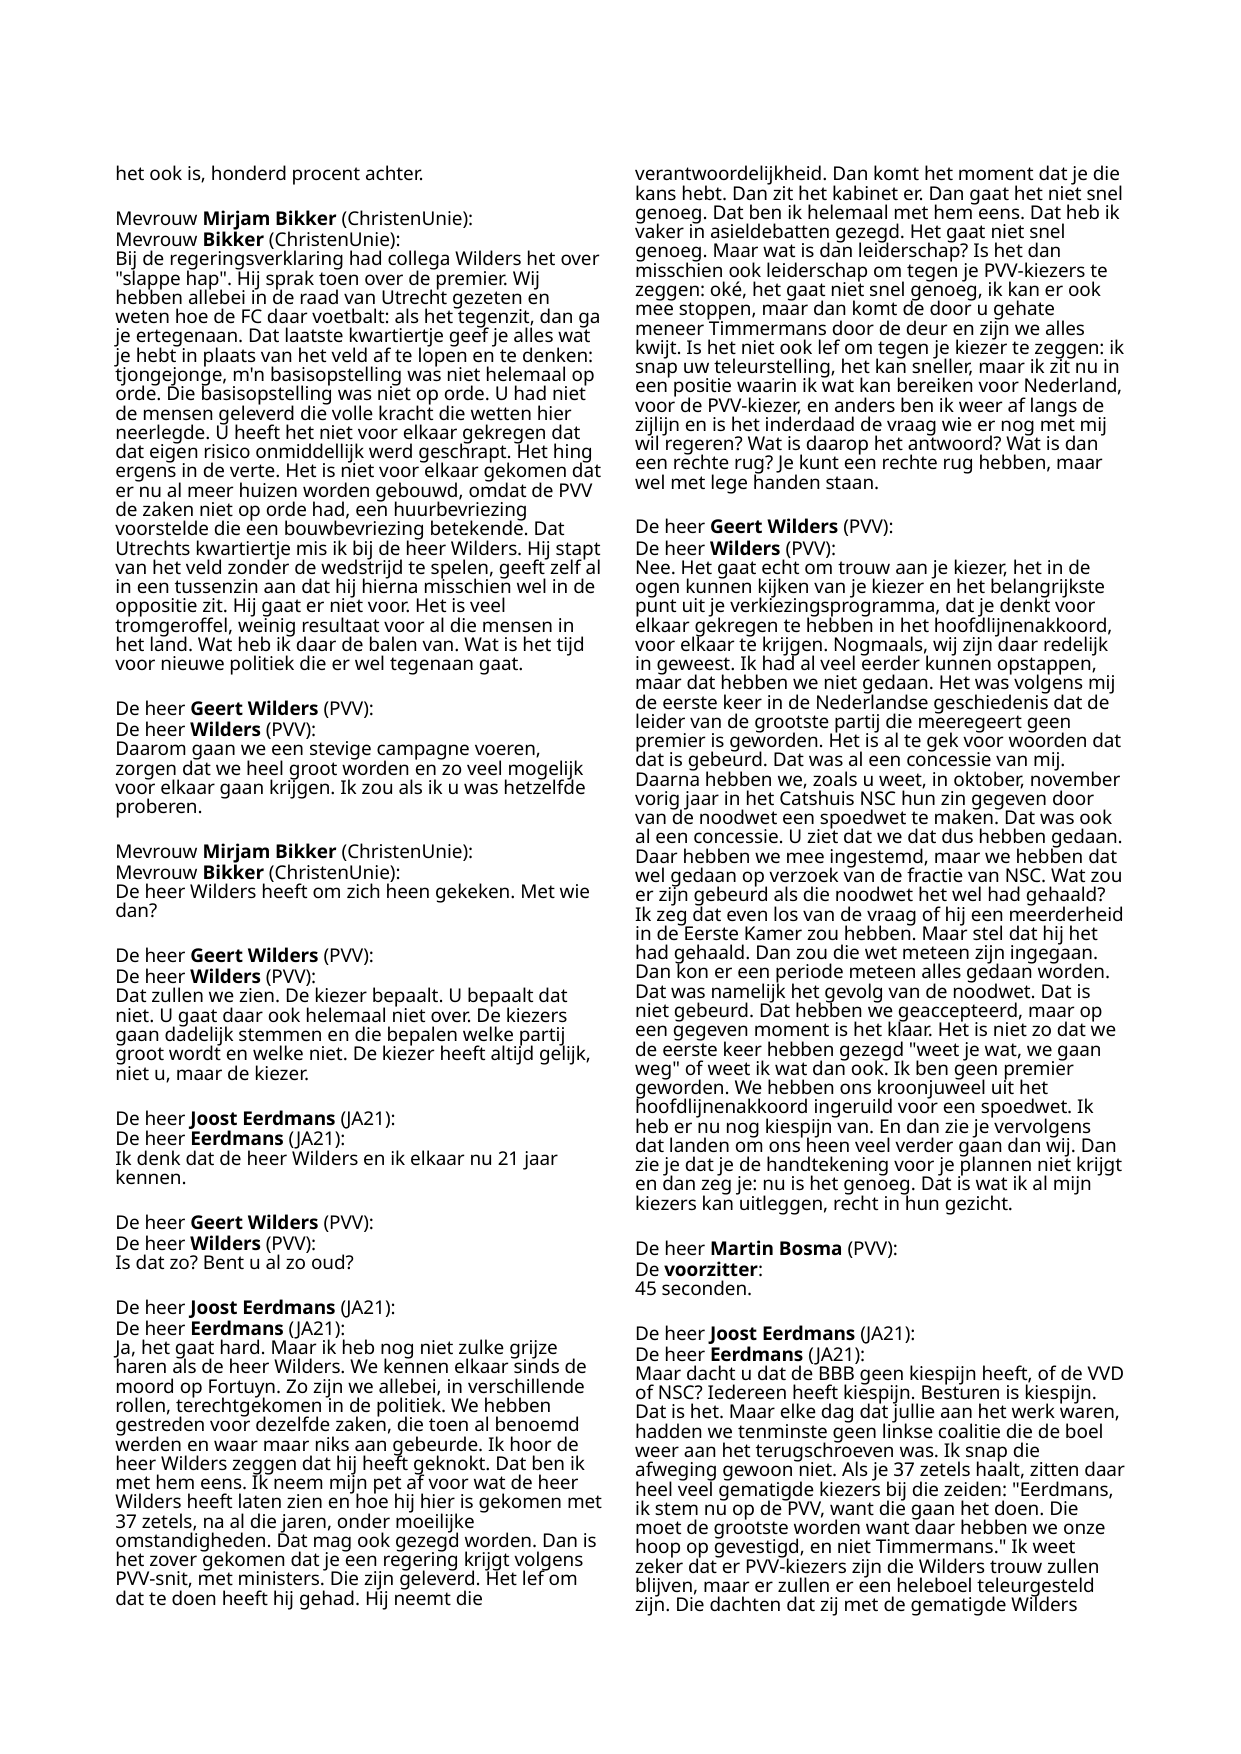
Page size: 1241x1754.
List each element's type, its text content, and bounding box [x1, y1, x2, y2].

text Nee. Het gaat echt om trouw aan je kiezer, het in de ogen kunnen kijken van je kiezer en het belangrijkste punt uit je verkiezingsprogramma, dat je denkt voor elkaar gekregen te hebben in het hoofdlijnenakkoord, voor elkaar te krijgen. Nogmaals, wij zijn daar redelijk in geweest. Ik had al veel eerder kunnen opstappen, maar dat hebben we niet gedaan. Het was volgens mij de eerste keer in de Nederlandse geschiedenis dat de leider van de grootste partij die meeregeert geen premier is geworden. Het is al te gek voor woorden dat dat is gebeurd. Dat was al een concessie van mij. Daarna hebben we, zoals u weet, in oktober, november vorig jaar in het Catshuis NSC hun zin gegeven door van de noodwet een spoedwet te maken. Dat was ook al een concessie. U ziet dat we dat dus hebben gedaan. Daar hebben we mee ingestemd, maar we hebben dat wel gedaan op verzoek van de fractie van NSC. Wat zou er zijn gebeurd als die noodwet het wel had gehaald? Ik zeg dat even los van de vraag of hij een meerderheid in de Eerste Kamer zou hebben. Maar stel dat hij het had gehaald. Dan zou die wet meteen zijn ingegaan. Dan kon er een periode meteen alles gedaan worden. Dat was namelijk het gevolg van de noodwet. Dat is niet gebeurd. Dat hebben we geaccepteerd, maar op een gegeven moment is het klaar. Het is niet zo dat we de eerste keer hebben gezegd "weet je wat, we gaan weg" of weet ik wat dan ook. Ik ben geen premier geworden. We hebben ons kroonjuweel uit het hoofdlijnenakkoord ingeruild voor een spoedwet. Ik heb er nu nog kiespijn van. En dan zie je vervolgens dat landen om ons heen veel verder gaan dan wij. Dan zie je dat je de handtekening voor je plannen niet krijgt en dan zeg je: nu is het genoeg. Dat is wat ik al mijn kiezers kan uitleggen, recht in hun gezicht. [635, 559, 1125, 1214]
text De heer Eerdmans (JA21): [115, 1320, 605, 1339]
text De heer Wilders (PVV): [115, 968, 605, 987]
text De heer Geert Wilders (PVV): [635, 514, 1125, 539]
text De heer Joost Eerdmans (JA21): [115, 1294, 605, 1320]
text Ik denk dat de heer Wilders en ik elkaar nu 21 jaar kennen. [115, 1150, 605, 1188]
text Mevrouw Mirjam Bikker (ChristenUnie): [115, 838, 605, 864]
text De heer Wilders (PVV): [635, 539, 1125, 559]
text De heer Geert Wilders (PVV): [115, 942, 605, 968]
text Maar dacht u dat de BBB geen kiespijn heeft, of de VVD of NSC? Iedereen heeft kiespijn. Besturen is kiespijn. Dat is het. Maar elke dag dat jullie aan het werk waren, hadden we tenminste geen linkse coalitie die de boel weer aan het terugschroeven was. Ik snap die afweging gewoon niet. Als je 37 zetels haalt, zitten daar heel veel gematigde kiezers bij die zeiden: "Eerdmans, ik stem nu op de PVV, want die gaan het doen. Die moet de grootste worden want daar hebben we onze hoop op gevestigd, en niet Timmermans." Ik weet zeker dat er PVV-kiezers zijn die Wilders trouw zullen blijven, maar er zullen er een heleboel teleurgesteld zijn. Die dachten dat zij met de gematigde Wilders [635, 1365, 1125, 1615]
text De heer Eerdmans (JA21): [635, 1346, 1125, 1365]
text Ja, het gaat hard. Maar ik heb nog niet zulke grijze haren als de heer Wilders. We kennen elkaar sinds de moord op Fortuyn. Zo zijn we allebei, in verschillende rollen, terechtgekomen in de politiek. We hebben gestreden voor dezelfde zaken, die toen al benoemd werden en waar maar niks aan gebeurde. Ik hoor de heer Wilders zeggen dat hij heeft geknokt. Dat ben ik met hem eens. Ik neem mijn pet af voor wat de heer Wilders heeft laten zien en hoe hij hier is gekomen met 37 zetels, na al die jaren, onder moeilijke omstandigheden. Dat mag ook gezegd worden. Dan is het zover gekomen dat je een regering krijgt volgens PVV-snit, met ministers. Die zijn geleverd. Het lef om dat te doen heeft hij gehad. Hij neemt die [115, 1339, 605, 1609]
text De heer Eerdmans (JA21): [115, 1130, 605, 1150]
text De heer Martin Bosma (PVV): [635, 1235, 1125, 1261]
text De voorzitter: [635, 1261, 1125, 1280]
text Bij de regeringsverklaring had collega Wilders het over "slappe hap". Hij sprak toen over de premier. Wij hebben allebei in de raad van Utrecht gezeten en weten hoe de FC daar voetbalt: als het tegenzit, dan ga je ertegenaan. Dat laatste kwartiertje geef je alles wat je hebt in plaats van het veld af te lopen en te denken: tjongejonge, m'n basisopstelling was niet helemaal op orde. Die basisopstelling was niet op orde. U had niet de mensen geleverd die volle kracht die wetten hier neerlegde. U heeft het niet voor elkaar gekregen dat dat eigen risico onmiddellijk werd geschrapt. Het hing ergens in de verte. Het is niet voor elkaar gekomen dat er nu al meer huizen worden gebouwd, omdat de PVV de zaken niet op orde had, een huurbevriezing voorstelde die een bouwbevriezing betekende. Dat Utrechts kwartiertje mis ik bij de heer Wilders. Hij stapt van het veld zonder de wedstrijd te spelen, geeft zelf al in een tussenzin aan dat hij hierna misschien wel in de oppositie zit. Hij gaat er niet voor. Het is veel tromgeroffel, weinig resultaat voor al die mensen in het land. Wat heb ik daar de balen van. Wat is het tijd voor nieuwe politiek die er wel tegenaan gaat. [115, 250, 605, 674]
text De heer Geert Wilders (PVV): [115, 1209, 605, 1235]
text verantwoordelijkheid. Dan komt het moment dat je die kans hebt. Dan zit het kabinet er. Dan gaat het niet snel genoeg. Dat ben ik helemaal met hem eens. Dat heb ik vaker in asieldebatten gezegd. Het gaat niet snel genoeg. Maar wat is dan leiderschap? Is het dan misschien ook leiderschap om tegen je PVV-kiezers te zeggen: oké, het gaat niet snel genoeg, ik kan er ook mee stoppen, maar dan komt de door u gehate meneer Timmermans door de deur en zijn we alles kwijt. Is het niet ook lef om tegen je kiezer te zeggen: ik snap uw teleurstelling, het kan sneller, maar ik zit nu in een positie waarin ik wat kan bereiken voor Nederland, voor de PVV-kiezer, en anders ben ik weer af langs de zijlijn en is het inderdaad de vraag wie er nog met mij wil regeren? Wat is daarop het antwoord? Wat is dan een rechte rug? Je kunt een rechte rug hebben, maar wel met lege handen staan. [635, 165, 1125, 493]
text De heer Joost Eerdmans (JA21): [635, 1320, 1125, 1346]
text Mevrouw Bikker (ChristenUnie): [115, 864, 605, 883]
text De heer Wilders (PVV): [115, 721, 605, 740]
text De heer Geert Wilders (PVV): [115, 695, 605, 721]
text Mevrouw Mirjam Bikker (ChristenUnie): [115, 205, 605, 231]
text Daarom gaan we een stevige campagne voeren, zorgen dat we heel groot worden en zo veel mogelijk voor elkaar gaan krijgen. Ik zou als ik u was hetzelfde proberen. [115, 740, 605, 817]
text De heer Wilders (PVV): [115, 1235, 605, 1254]
text Mevrouw Bikker (ChristenUnie): [115, 231, 605, 250]
text het ook is, honderd procent achter. [115, 165, 605, 184]
text Dat zullen we zien. De kiezer bepaalt. U bepaalt dat niet. U gaat daar ook helemaal niet over. De kiezers gaan dadelijk stemmen en die bepalen welke partij groot wordt en welke niet. De kiezer heeft altijd gelijk, niet u, maar de kiezer. [115, 987, 605, 1084]
text Is dat zo? Bent u al zo oud? [115, 1254, 605, 1273]
text De heer Joost Eerdmans (JA21): [115, 1105, 605, 1130]
text De heer Wilders heeft om zich heen gekeken. Met wie dan? [115, 883, 605, 922]
text 45 seconden. [635, 1280, 1125, 1299]
